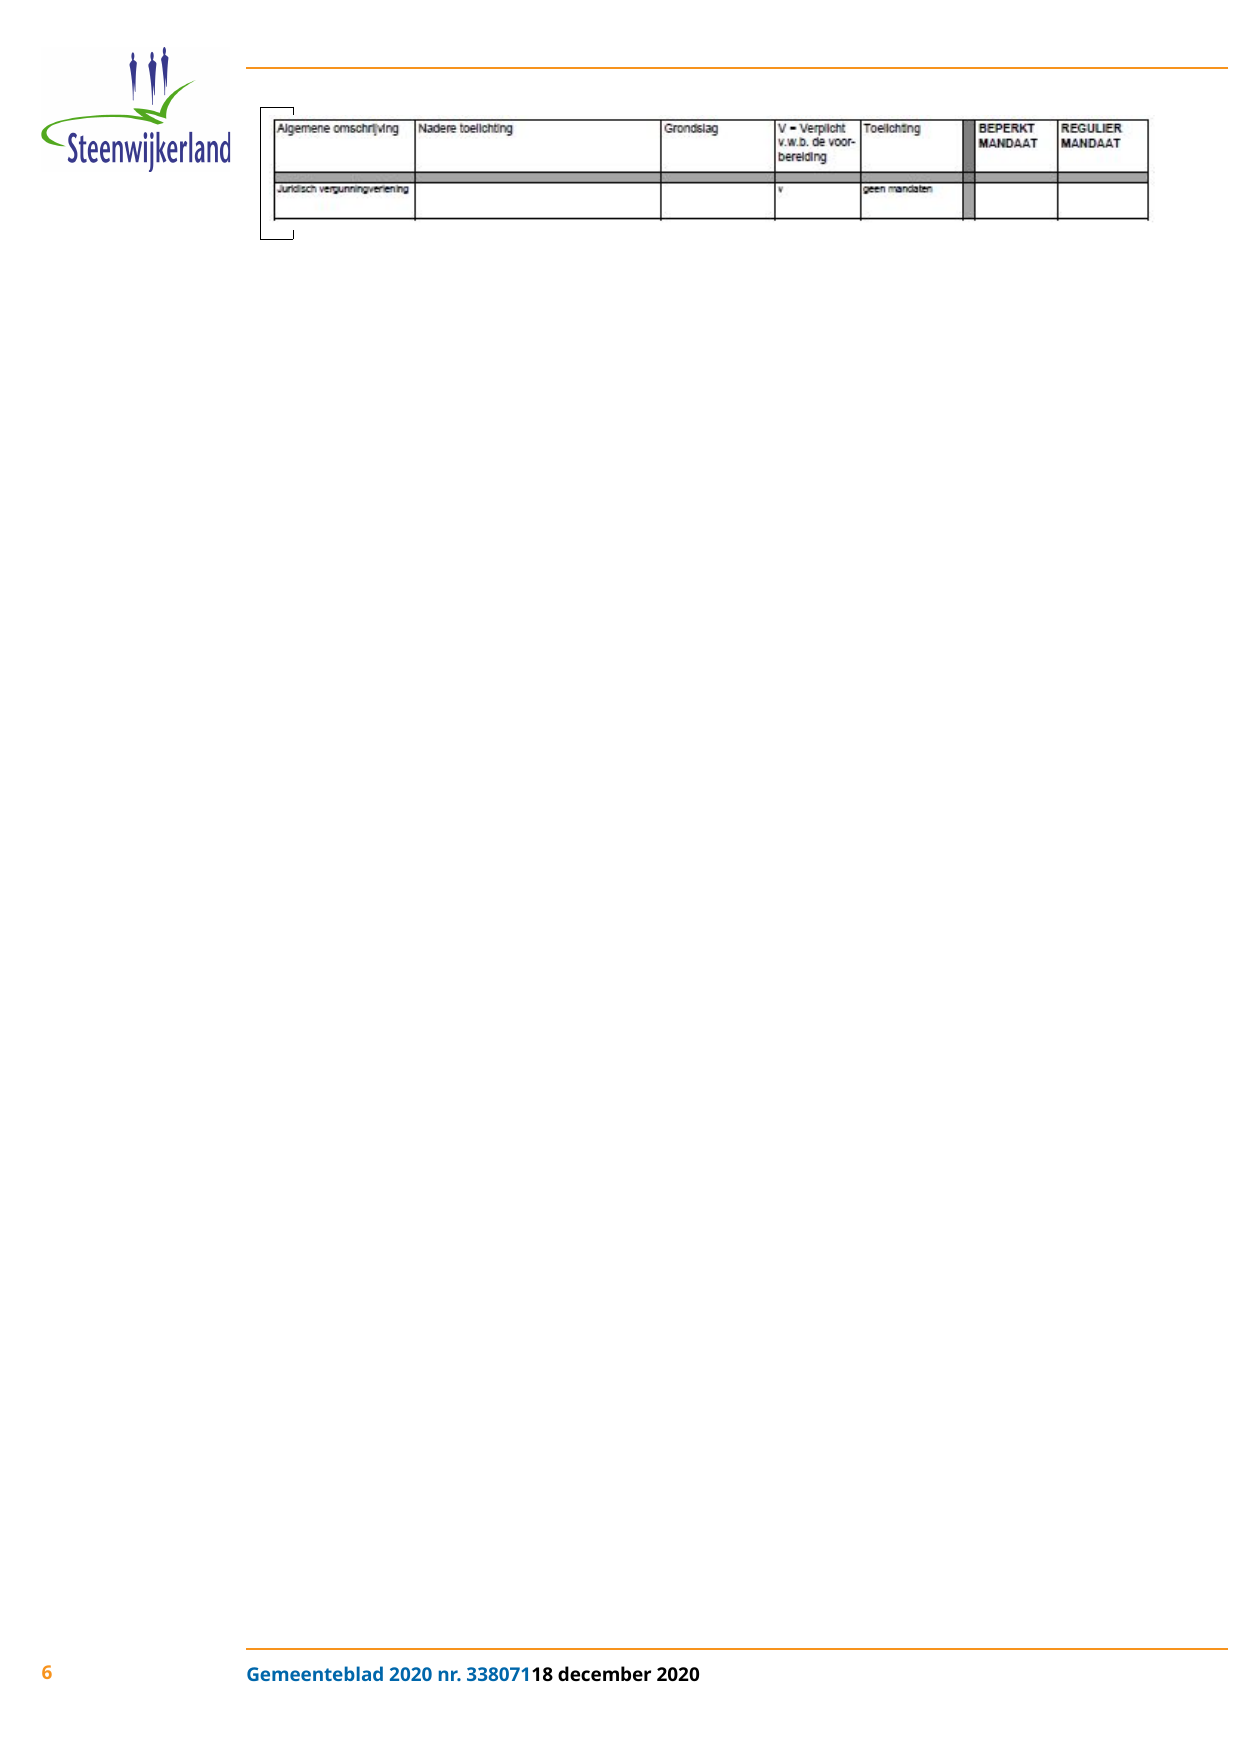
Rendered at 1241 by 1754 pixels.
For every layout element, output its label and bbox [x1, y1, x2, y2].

picture [268, 115, 1155, 230]
picture [41, 47, 231, 172]
